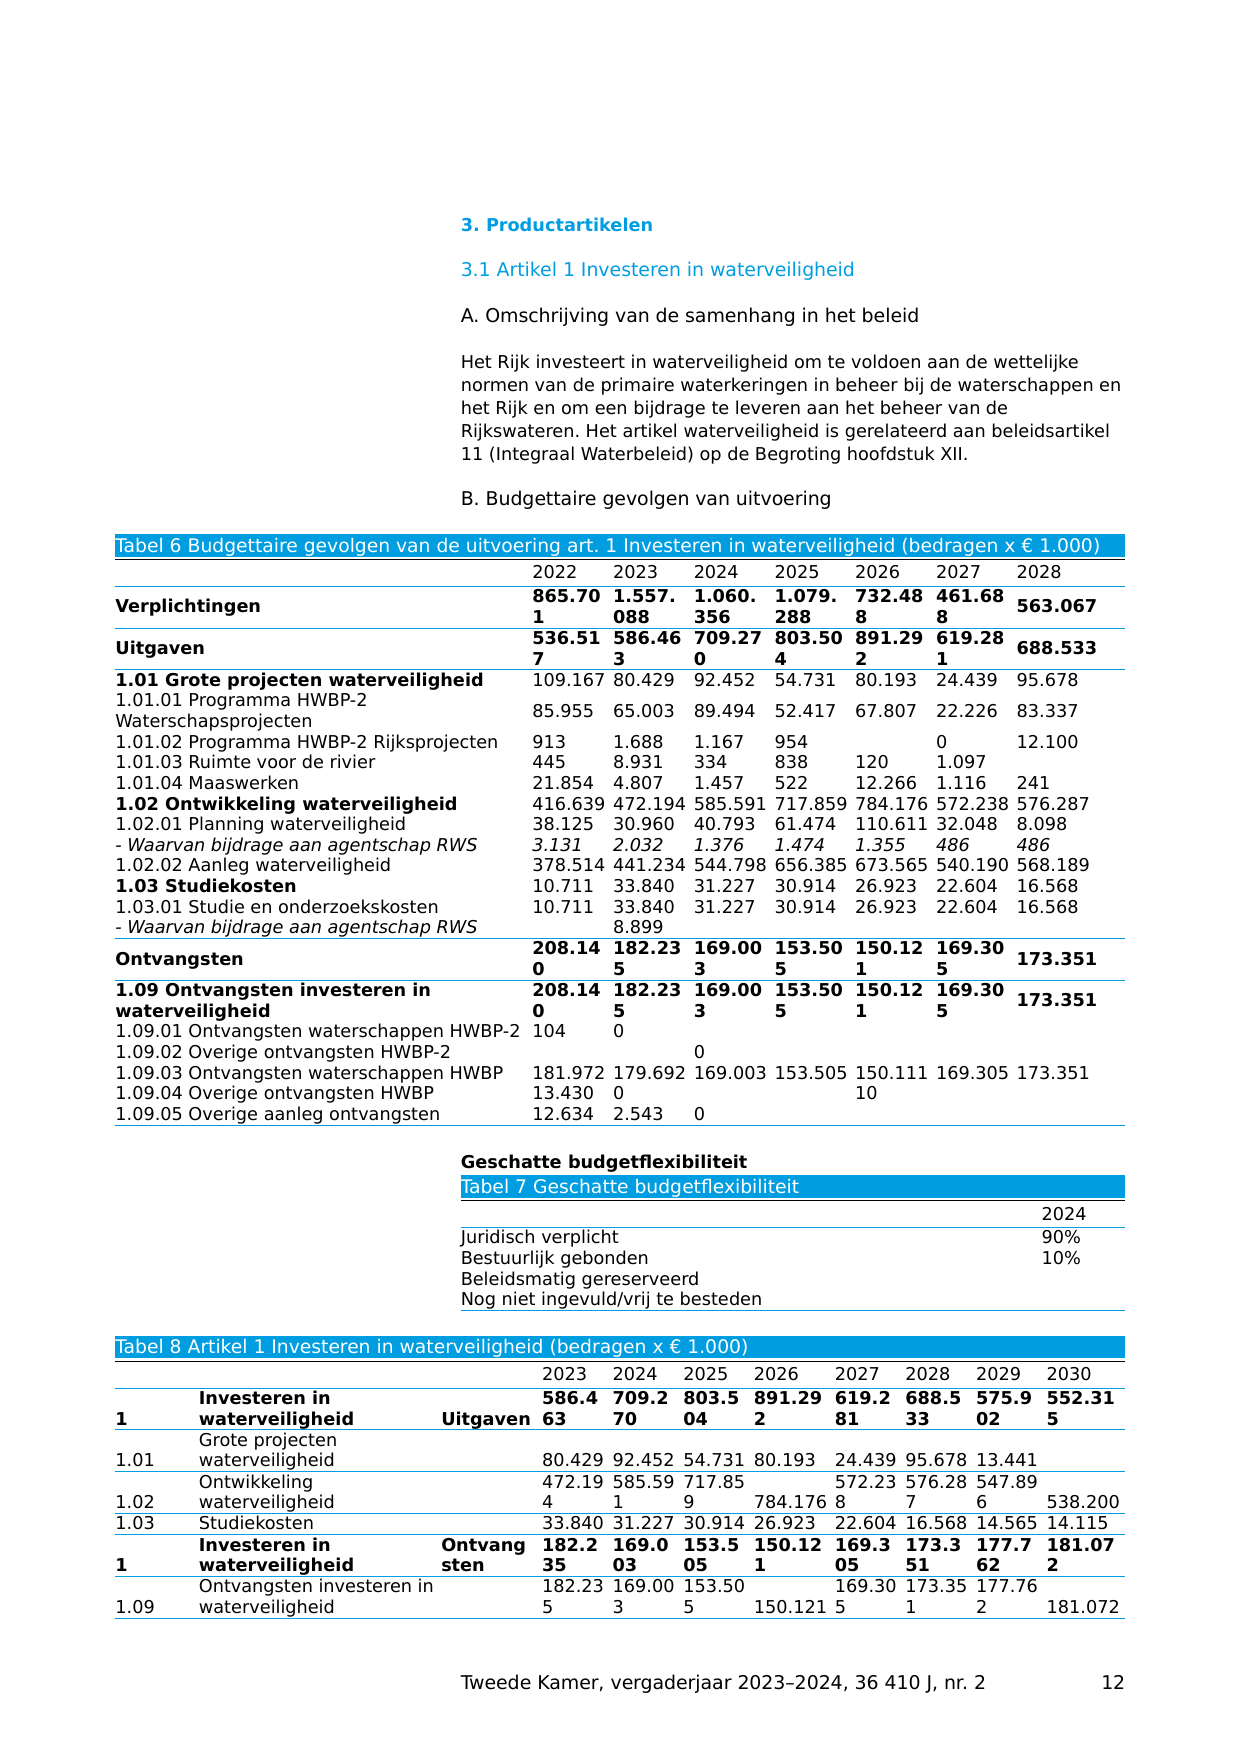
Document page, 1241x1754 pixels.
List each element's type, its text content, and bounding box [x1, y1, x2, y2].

table_cell 552.315 [1044, 1389, 1125, 1429]
table_cell 2.543 [610, 1104, 691, 1124]
table_cell 2022 [529, 560, 610, 586]
table_cell 1.01.04 Maaswerken [115, 773, 529, 793]
table_cell [933, 1021, 1013, 1042]
table_cell [852, 1104, 933, 1124]
table_cell 803.504 [771, 629, 852, 669]
table_cell 169.305 [933, 981, 1013, 1021]
table_cell 65.003 [610, 690, 691, 732]
table_cell [771, 917, 852, 938]
table_cell 153.505 [771, 1063, 852, 1083]
table_cell 182.235 [539, 1577, 609, 1617]
table_cell 90% [1039, 1228, 1125, 1248]
table_cell 153.505 [771, 981, 852, 1021]
table_cell Grote projecten waterveiligheid [196, 1430, 438, 1471]
table_cell 1.02.01 Planning waterveiligheid [115, 814, 529, 835]
table_cell 2030 [1044, 1362, 1125, 1387]
table_cell 1 [115, 1389, 196, 1429]
table_cell 1.02 Ontwikkeling waterveiligheid [115, 794, 529, 814]
table_cell 2027 [832, 1362, 902, 1387]
table_cell 1.079.288 [771, 587, 852, 627]
table_cell 1.02 [115, 1472, 196, 1513]
table_cell [1039, 1269, 1125, 1289]
table_cell [1014, 1021, 1125, 1042]
table_cell 486 [1014, 835, 1125, 855]
table_cell 688.533 [902, 1389, 973, 1429]
table_cell 54.731 [771, 670, 852, 690]
table_cell 585.591 [691, 794, 771, 814]
table_cell 563.067 [1014, 587, 1125, 627]
table_cell 54.731 [680, 1430, 751, 1471]
table_cell 208.140 [529, 939, 610, 979]
table_cell 169.305 [933, 939, 1013, 979]
table_cell 169.305 [832, 1577, 902, 1617]
table_cell 416.639 [529, 794, 610, 814]
table_cell [933, 1083, 1013, 1104]
table_cell 10.711 [529, 897, 610, 917]
table_cell 26.923 [852, 876, 933, 897]
table_cell Ontvangsten [115, 939, 529, 979]
table_cell 1.457 [691, 773, 771, 793]
table_cell 2027 [933, 560, 1013, 586]
table_cell 14.565 [973, 1514, 1043, 1534]
table_cell [771, 1083, 852, 1104]
table_cell 2023 [610, 560, 691, 586]
table_cell [771, 1042, 852, 1063]
table_cell Nog niet ingevuld/vrij te besteden [461, 1289, 1038, 1310]
table_cell 169.305 [832, 1535, 902, 1576]
table_cell [771, 1021, 852, 1042]
table_cell 568.189 [1014, 855, 1125, 876]
table_cell 0 [691, 1042, 771, 1063]
table_cell 838 [771, 752, 852, 773]
table_cell 120 [852, 752, 933, 773]
table_cell 181.072 [1044, 1577, 1125, 1617]
text Het Rijk investeert in waterveiligheid om te voldoen aan de wettelijke normen van de primaire waterkeringen in beheer bij de waterschappen en het Rijk en om een bijdrage te leveren aan het beheer van de Rijkswateren. Het artikel waterveiligheid is gerelateerd aan beleidsartikel 11 (Integraal Waterbeleid) op de Begroting hoofdstuk XII. [461, 351, 1125, 465]
table_cell 13.441 [973, 1430, 1043, 1471]
table_cell 0 [933, 732, 1013, 752]
table_cell 954 [771, 732, 852, 752]
table_cell 61.474 [771, 814, 852, 835]
table_cell 173.351 [1014, 981, 1125, 1021]
table_cell 173.351 [1014, 1063, 1125, 1083]
table_cell 576.287 [902, 1472, 973, 1513]
table_cell 95.678 [1014, 670, 1125, 690]
table_cell 150.111 [852, 1063, 933, 1083]
table_cell 1.01.03 Ruimte voor de rivier [115, 752, 529, 773]
table_cell 80.193 [852, 670, 933, 690]
table_cell [771, 1104, 852, 1124]
table_cell 1.01 Grote projecten waterveiligheid [115, 670, 529, 690]
table_cell 31.227 [691, 876, 771, 897]
table_cell 688.533 [1014, 629, 1125, 669]
table_cell [1044, 1430, 1125, 1471]
table_cell 30.914 [771, 897, 852, 917]
table_cell 586.463 [539, 1389, 609, 1429]
table_cell Ontwikkeling waterveiligheid [196, 1472, 438, 1513]
table_cell 732.488 [852, 587, 933, 627]
table_cell 2024 [691, 560, 771, 586]
table_cell 2026 [852, 560, 933, 586]
table_cell 67.807 [852, 690, 933, 732]
table_cell Juridisch verplicht [461, 1228, 1038, 1248]
table_cell 31.227 [691, 897, 771, 917]
table_cell 22.604 [933, 876, 1013, 897]
table_cell 1.09.02 Overige ontvangsten HWBP-2 [115, 1042, 529, 1063]
table_cell 150.121 [852, 981, 933, 1021]
table_cell 1.167 [691, 732, 771, 752]
table_cell 173.351 [1014, 939, 1125, 979]
table_cell 80.429 [610, 670, 691, 690]
table_cell 572.238 [832, 1472, 902, 1513]
table_cell 80.193 [751, 1430, 832, 1471]
table_cell 1.09.05 Overige aanleg ontvangsten [115, 1104, 529, 1124]
table_cell 8.098 [1014, 814, 1125, 835]
table_cell 673.565 [852, 855, 933, 876]
table_cell 173.351 [902, 1535, 973, 1576]
table_cell 177.762 [973, 1535, 1043, 1576]
table_cell Ontvangsten investeren in waterveiligheid [196, 1577, 438, 1617]
table_cell 169.003 [610, 1577, 680, 1617]
table_cell Investeren in waterveiligheid [196, 1535, 438, 1576]
table_cell [1014, 917, 1125, 938]
table_cell [933, 917, 1013, 938]
table_cell [529, 917, 610, 938]
table_cell 717.859 [771, 794, 852, 814]
table_cell 26.923 [852, 897, 933, 917]
table_cell 179.692 [610, 1063, 691, 1083]
table_cell [1014, 1104, 1125, 1124]
table_cell 472.194 [610, 794, 691, 814]
table_cell 1.01.01 Programma HWBP-2 Waterschapsprojecten [115, 690, 529, 732]
table_cell 52.417 [771, 690, 852, 732]
table_cell 83.337 [1014, 690, 1125, 732]
text Geschatte budgetflexibiliteit [461, 1150, 1125, 1173]
table_cell 445 [529, 752, 610, 773]
table_cell 150.121 [751, 1535, 832, 1576]
table_cell 150.121 [751, 1577, 832, 1617]
table_cell 10% [1039, 1248, 1125, 1269]
table_cell 169.003 [691, 1063, 771, 1083]
table_cell 1 [115, 1535, 196, 1576]
table_cell 619.281 [832, 1389, 902, 1429]
table_cell 709.270 [691, 629, 771, 669]
table_cell 0 [610, 1083, 691, 1104]
table_cell Verplichtingen [115, 587, 529, 627]
table_cell 12.100 [1014, 732, 1125, 752]
table_cell [852, 732, 933, 752]
table_cell 1.02.02 Aanleg waterveiligheid [115, 855, 529, 876]
table_cell 2025 [771, 560, 852, 586]
table_cell 2029 [973, 1362, 1043, 1387]
table_cell 1.01 [115, 1430, 196, 1471]
table_cell 40.793 [691, 814, 771, 835]
table_cell [1014, 752, 1125, 773]
table_cell 173.351 [902, 1577, 973, 1617]
table_cell 586.463 [610, 629, 691, 669]
table_cell 709.270 [610, 1389, 680, 1429]
table_cell [852, 917, 933, 938]
table_cell 2026 [751, 1362, 832, 1387]
table_cell 153.505 [680, 1577, 751, 1617]
table_cell 177.762 [973, 1577, 1043, 1617]
table_cell 576.287 [1014, 794, 1125, 814]
table_cell 1.09 [115, 1577, 196, 1617]
table_cell 538.200 [1044, 1472, 1125, 1513]
table_cell 153.505 [680, 1535, 751, 1576]
table_cell 169.003 [691, 939, 771, 979]
table_cell 522 [771, 773, 852, 793]
table_cell 95.678 [902, 1430, 973, 1471]
table_cell 472.194 [539, 1472, 609, 1513]
table_cell 110.611 [852, 814, 933, 835]
table_cell Ontvangsten [438, 1535, 539, 1576]
table_cell 30.914 [771, 876, 852, 897]
table_cell 2024 [1039, 1201, 1125, 1227]
table_cell 8.931 [610, 752, 691, 773]
table_cell 182.235 [539, 1535, 609, 1576]
table_cell [852, 1042, 933, 1063]
table_cell 1.09.01 Ontvangsten waterschappen HWBP-2 [115, 1021, 529, 1042]
table_cell 32.048 [933, 814, 1013, 835]
table_cell 22.604 [933, 897, 1013, 917]
table_cell 26.923 [751, 1514, 832, 1534]
table_cell 33.840 [610, 876, 691, 897]
title A. Omschrijving van de samenhang in het beleid [461, 305, 1125, 327]
table_cell 1.376 [691, 835, 771, 855]
table_cell 0 [691, 1104, 771, 1124]
table_cell 891.292 [751, 1389, 832, 1429]
table_cell 1.09 Ontvangsten investeren in waterveiligheid [115, 981, 529, 1021]
table_cell 803.504 [680, 1389, 751, 1429]
table_cell 92.452 [610, 1430, 680, 1471]
table_cell 1.060.356 [691, 587, 771, 627]
table_cell 104 [529, 1021, 610, 1042]
table_cell 13.430 [529, 1083, 610, 1104]
table_cell 2028 [1014, 560, 1125, 586]
table_cell 913 [529, 732, 610, 752]
table_cell 575.902 [973, 1389, 1043, 1429]
table_cell 169.003 [610, 1535, 680, 1576]
table_cell 12.634 [529, 1104, 610, 1124]
table_cell 547.896 [973, 1472, 1043, 1513]
table_cell 22.226 [933, 690, 1013, 732]
table_cell [438, 1430, 539, 1471]
table_cell 1.09.03 Ontvangsten waterschappen HWBP [115, 1063, 529, 1083]
table_cell 14.115 [1044, 1514, 1125, 1534]
table_cell 150.121 [852, 939, 933, 979]
table_cell 0 [610, 1021, 691, 1042]
title 3.1 Artikel 1 Investeren in waterveiligheid [461, 259, 1125, 281]
table_cell - Waarvan bijdrage aan agentschap RWS [115, 835, 529, 855]
table_cell 378.514 [529, 855, 610, 876]
table_cell 784.176 [852, 794, 933, 814]
table_cell Studiekosten [196, 1514, 438, 1534]
table_cell 30.960 [610, 814, 691, 835]
table_cell 572.238 [933, 794, 1013, 814]
table_cell 1.474 [771, 835, 852, 855]
table_cell 2024 [610, 1362, 680, 1387]
table_cell 1.03 Studiekosten [115, 876, 529, 897]
table_cell 24.439 [933, 670, 1013, 690]
table_cell [438, 1514, 539, 1534]
table_cell 4.807 [610, 773, 691, 793]
table_cell 891.292 [852, 629, 933, 669]
table_cell - Waarvan bijdrage aan agentschap RWS [115, 917, 529, 938]
table_cell 784.176 [751, 1472, 832, 1513]
table_cell 656.385 [771, 855, 852, 876]
table_cell [1014, 1042, 1125, 1063]
table_cell 92.452 [691, 670, 771, 690]
table_cell [438, 1577, 539, 1617]
table_cell Uitgaven [115, 629, 529, 669]
table_cell 2028 [902, 1362, 973, 1387]
table_cell 865.701 [529, 587, 610, 627]
table_cell [461, 1201, 1038, 1227]
table_cell 8.899 [610, 917, 691, 938]
table_cell 1.116 [933, 773, 1013, 793]
table_cell 619.281 [933, 629, 1013, 669]
table_cell 80.429 [539, 1430, 609, 1471]
table_cell 16.568 [1014, 876, 1125, 897]
table_cell Bestuurlijk gebonden [461, 1248, 1038, 1269]
title B. Budgettaire gevolgen van uitvoering [461, 488, 1125, 510]
table_cell 1.09.04 Overige ontvangsten HWBP [115, 1083, 529, 1104]
table_cell 2.032 [610, 835, 691, 855]
table_cell 169.305 [933, 1063, 1013, 1083]
table_cell 1.355 [852, 835, 933, 855]
table_cell 2025 [680, 1362, 751, 1387]
table_cell 89.494 [691, 690, 771, 732]
table_cell [933, 1104, 1013, 1124]
table_cell 1.097 [933, 752, 1013, 773]
table_cell 10.711 [529, 876, 610, 897]
table_cell 10 [852, 1083, 933, 1104]
table_cell 1.03 [115, 1514, 196, 1534]
table_cell 208.140 [529, 981, 610, 1021]
table_cell 585.591 [610, 1472, 680, 1513]
table_cell [852, 1021, 933, 1042]
table_cell 16.568 [1014, 897, 1125, 917]
table_cell 30.914 [680, 1514, 751, 1534]
table_cell 153.505 [771, 939, 852, 979]
table_cell [438, 1472, 539, 1513]
title 3. Productartikelen [461, 213, 1125, 236]
table_cell 21.854 [529, 773, 610, 793]
table_cell [438, 1362, 539, 1387]
table_cell 31.227 [610, 1514, 680, 1534]
table_cell 3.131 [529, 835, 610, 855]
table_cell 181.972 [529, 1063, 610, 1083]
table_cell [610, 1042, 691, 1063]
table_cell 241 [1014, 773, 1125, 793]
table_cell Investeren in waterveiligheid [196, 1389, 438, 1429]
table_cell 33.840 [539, 1514, 609, 1534]
table_cell 1.557.088 [610, 587, 691, 627]
table_cell 2023 [539, 1362, 609, 1387]
table_cell 22.604 [832, 1514, 902, 1534]
table_cell [529, 1042, 610, 1063]
table_cell [115, 560, 529, 586]
table_cell 334 [691, 752, 771, 773]
table_cell 1.688 [610, 732, 691, 752]
table_cell 540.190 [933, 855, 1013, 876]
table_cell 717.859 [680, 1472, 751, 1513]
table_cell 24.439 [832, 1430, 902, 1471]
table_cell [1014, 1083, 1125, 1104]
table_cell [691, 917, 771, 938]
table_cell 441.234 [610, 855, 691, 876]
table_cell [691, 1083, 771, 1104]
table_cell 85.955 [529, 690, 610, 732]
table_cell 182.235 [610, 981, 691, 1021]
table_cell 169.003 [691, 981, 771, 1021]
table_cell 182.235 [610, 939, 691, 979]
table_cell [691, 1021, 771, 1042]
table_cell 33.840 [610, 897, 691, 917]
table_cell 536.517 [529, 629, 610, 669]
table_cell [933, 1042, 1013, 1063]
table_cell 181.072 [1044, 1535, 1125, 1576]
table_cell Uitgaven [438, 1389, 539, 1429]
table_cell Beleidsmatig gereserveerd [461, 1269, 1038, 1289]
table_cell 38.125 [529, 814, 610, 835]
table_cell [115, 1362, 438, 1387]
table_cell 16.568 [902, 1514, 973, 1534]
table_cell 486 [933, 835, 1013, 855]
table_cell [1039, 1289, 1125, 1310]
table_cell 109.167 [529, 670, 610, 690]
table_cell 1.03.01 Studie en onderzoekskosten [115, 897, 529, 917]
table_cell 544.798 [691, 855, 771, 876]
table_cell 461.688 [933, 587, 1013, 627]
table_cell 12.266 [852, 773, 933, 793]
table_cell 1.01.02 Programma HWBP-2 Rijksprojecten [115, 732, 529, 752]
